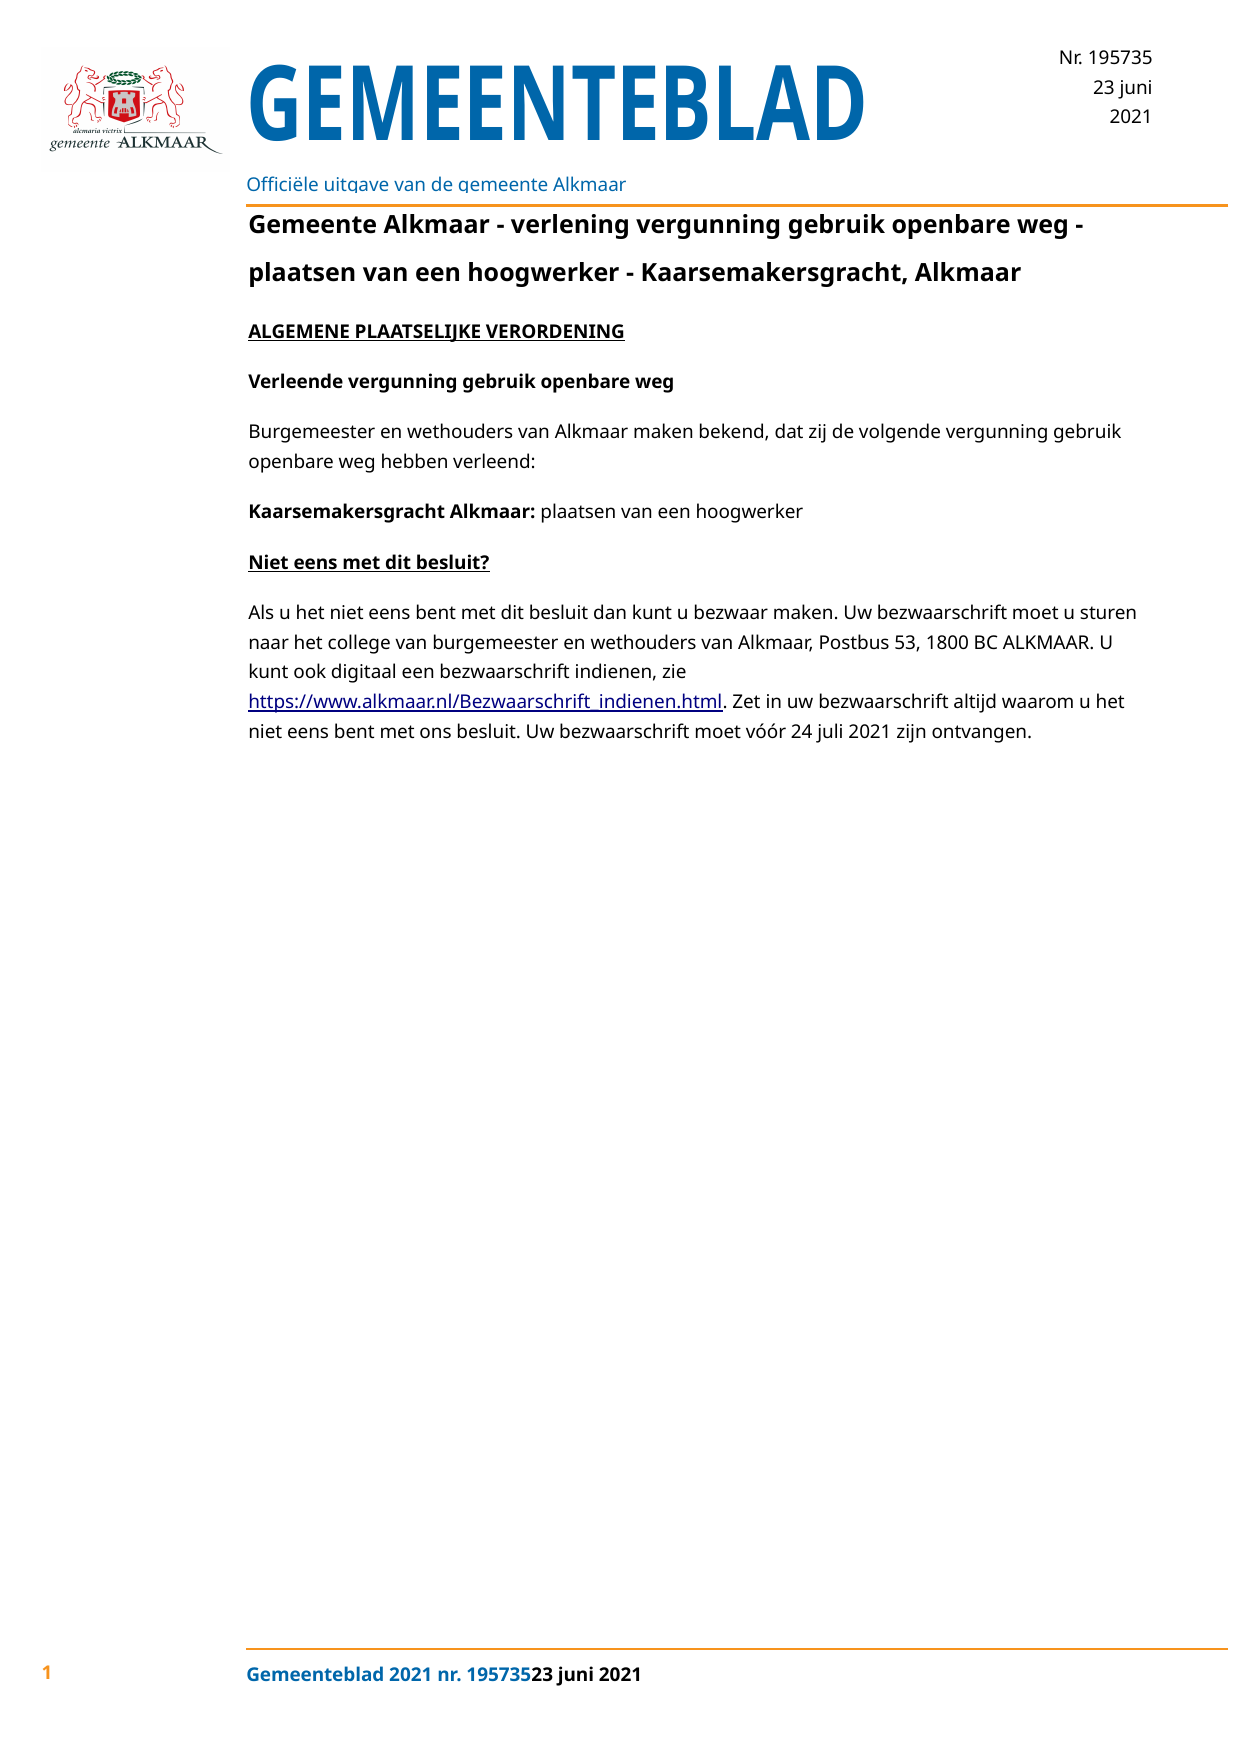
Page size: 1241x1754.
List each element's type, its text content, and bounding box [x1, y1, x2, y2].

picture [41, 47, 231, 172]
text Als u het niet eens bent met dit besluit dan kunt u bezwaar maken. Uw bezwaarschrift moet u sturen naar het college van burgemeester en wethouders van Alkmaar, Postbus 53, 1800 BC ALKMAAR. U kunt ook digitaal een bezwaarschrift indienen, zie https://www.alkmaar.nl/Bezwaarschrift_indienen.html. Zet in uw bezwaarschrift altijd waarom u het niet eens bent met ons besluit. Uw bezwaarschrift moet vóór 24 juli 2021 zijn ontvangen. [248, 599, 1152, 744]
text Burgemeester en wethouders van Alkmaar maken bekend, dat zij de volgende vergunning gebruik openbare weg hebben verleend: [248, 419, 1152, 474]
text Kaarsemakersgracht Alkmaar: plaatsen van een hoogwerker [248, 499, 1152, 524]
text Verleende vergunning gebruik openbare weg [248, 368, 1152, 394]
text Niet eens met dit besluit? [248, 549, 1152, 575]
text ALGEMENE PLAATSELIJKE VERORDENING [248, 318, 1152, 344]
text Gemeente Alkmaar - verlening vergunning gebruik openbare weg - plaatsen van een hoogwerker - Kaarsemakersgracht, Alkmaar [248, 207, 1152, 288]
